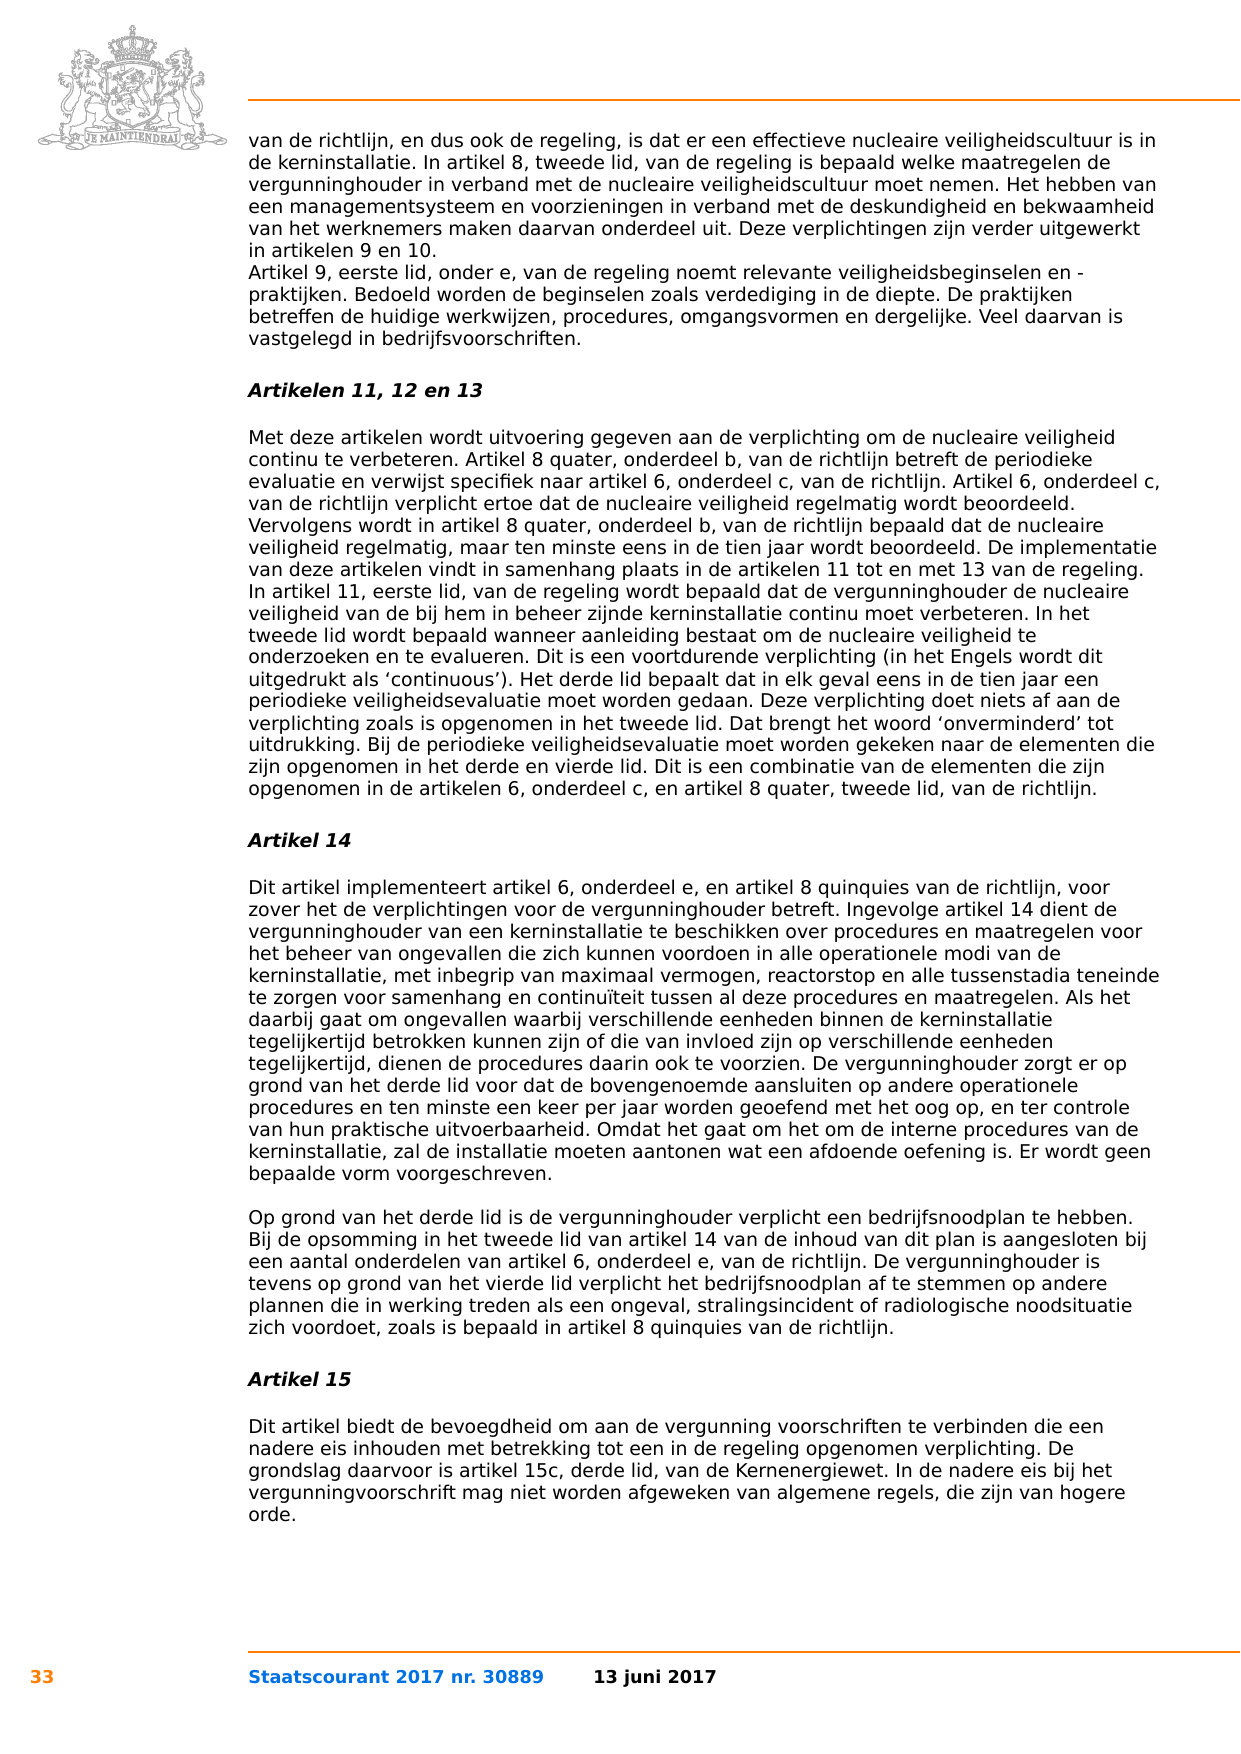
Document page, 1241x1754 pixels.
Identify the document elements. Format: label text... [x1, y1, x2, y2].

text Dit artikel biedt de bevoegdheid om aan de vergunning voorschriften te verbinden die een nadere eis inhouden met betrekking tot een in de regeling opgenomen verplichting. De grondslag daarvoor is artikel 15c, derde lid, van de Kernenergiewet. In de nadere eis bij het vergunningvoorschrift mag niet worden afgeweken van algemene regels, die zijn van hogere orde. [248, 1416, 1163, 1526]
subtitle Artikel 14 [248, 830, 1163, 852]
text Dit artikel implementeert artikel 6, onderdeel e, en artikel 8 quinquies van de richtlijn, voor zover het de verplichtingen voor de vergunninghouder betreft. Ingevolge artikel 14 dient de vergunninghouder van een kerninstallatie te beschikken over procedures en maatregelen voor het beheer van ongevallen die zich kunnen voordoen in alle operationele modi van de kerninstallatie, met inbegrip van maximaal vermogen, reactorstop en alle tussenstadia teneinde te zorgen voor samenhang en continuïteit tussen al deze procedures en maatregelen. Als het daarbij gaat om ongevallen waarbij verschillende eenheden binnen de kerninstallatie tegelijkertijd betrokken kunnen zijn of die van invloed zijn op verschillende eenheden tegelijkertijd, dienen de procedures daarin ook te voorzien. De vergunninghouder zorgt er op grond van het derde lid voor dat de bovengenoemde aansluiten op andere operationele procedures en ten minste een keer per jaar worden geoefend met het oog op, en ter controle van hun praktische uitvoerbaarheid. Omdat het gaat om het om de interne procedures van de kerninstallatie, zal de installatie moeten aantonen wat een afdoende oefening is. Er wordt geen bepaalde vorm voorgeschreven. [248, 877, 1163, 1185]
subtitle Artikel 15 [248, 1369, 1163, 1391]
text van de richtlijn, en dus ook de regeling, is dat er een effectieve nucleaire veiligheidscultuur is in de kerninstallatie. In artikel 8, tweede lid, van de regeling is bepaald welke maatregelen de vergunninghouder in verband met de nucleaire veiligheidscultuur moet nemen. Het hebben van een managementsysteem en voorzieningen in verband met de deskundigheid en bekwaamheid van het werknemers maken daarvan onderdeel uit. Deze verplichtingen zijn verder uitgewerkt in artikelen 9 en 10. [248, 130, 1163, 262]
text Op grond van het derde lid is de vergunninghouder verplicht een bedrijfsnoodplan te hebben. Bij de opsomming in het tweede lid van artikel 14 van de inhoud van dit plan is aangesloten bij een aantal onderdelen van artikel 6, onderdeel e, van de richtlijn. De vergunninghouder is tevens op grond van het vierde lid verplicht het bedrijfsnoodplan af te stemmen op andere plannen die in werking treden als een ongeval, stralingsincident of radiologische noodsituatie zich voordoet, zoals is bepaald in artikel 8 quinquies van de richtlijn. [248, 1207, 1163, 1339]
subtitle Artikelen 11, 12 en 13 [248, 380, 1163, 402]
picture [38, 25, 227, 150]
text Artikel 9, eerste lid, onder e, van de regeling noemt relevante veiligheidsbeginselen en -praktijken. Bedoeld worden de beginselen zoals verdediging in de diepte. De praktijken betreffen de huidige werkwijzen, procedures, omgangsvormen en dergelijke. Veel daarvan is vastgelegd in bedrijfsvoorschriften. [248, 262, 1163, 350]
text Met deze artikelen wordt uitvoering gegeven aan de verplichting om de nucleaire veiligheid continu te verbeteren. Artikel 8 quater, onderdeel b, van de richtlijn betreft de periodieke evaluatie en verwijst specifiek naar artikel 6, onderdeel c, van de richtlijn. Artikel 6, onderdeel c, van de richtlijn verplicht ertoe dat de nucleaire veiligheid regelmatig wordt beoordeeld. Vervolgens wordt in artikel 8 quater, onderdeel b, van de richtlijn bepaald dat de nucleaire veiligheid regelmatig, maar ten minste eens in de tien jaar wordt beoordeeld. De implementatie van deze artikelen vindt in samenhang plaats in de artikelen 11 tot en met 13 van de regeling. In artikel 11, eerste lid, van de regeling wordt bepaald dat de vergunninghouder de nucleaire veiligheid van de bij hem in beheer zijnde kerninstallatie continu moet verbeteren. In het tweede lid wordt bepaald wanneer aanleiding bestaat om de nucleaire veiligheid te onderzoeken en te evalueren. Dit is een voortdurende verplichting (in het Engels wordt dit uitgedrukt als ‘continuous’). Het derde lid bepaalt dat in elk geval eens in de tien jaar een periodieke veiligheidsevaluatie moet worden gedaan. Deze verplichting doet niets af aan de verplichting zoals is opgenomen in het tweede lid. Dat brengt het woord ‘onverminderd’ tot uitdrukking. Bij de periodieke veiligheidsevaluatie moet worden gekeken naar de elementen die zijn opgenomen in het derde en vierde lid. Dit is een combinatie van de elementen die zijn opgenomen in de artikelen 6, onderdeel c, en artikel 8 quater, tweede lid, van de richtlijn. [248, 427, 1163, 800]
